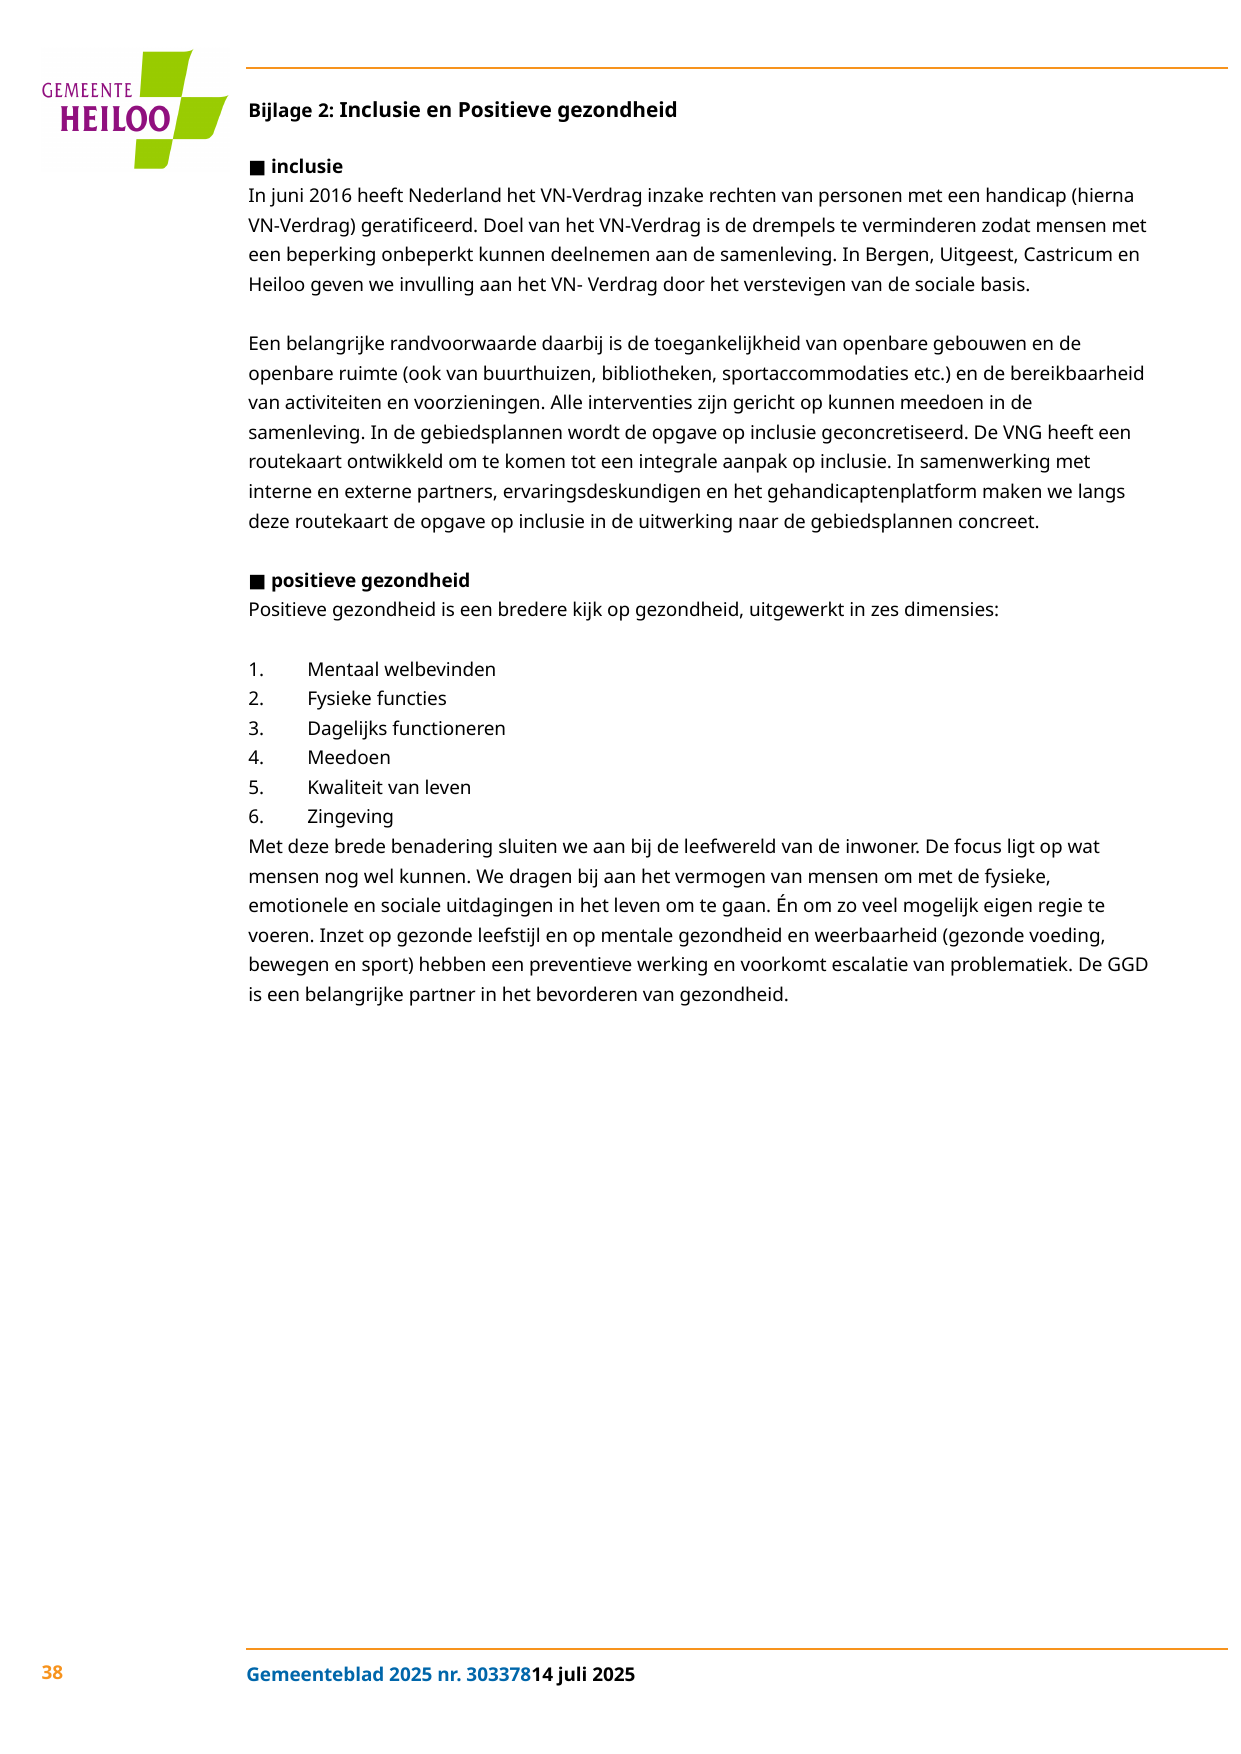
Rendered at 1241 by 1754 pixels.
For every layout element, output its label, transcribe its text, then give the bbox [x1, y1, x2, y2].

text Een belangrijke randvoorwaarde daarbij is de toegankelijkheid van openbare gebouwen en de openbare ruimte (ook van buurthuizen, bibliotheken, sportaccommodaties etc.) en de bereikbaarheid van activiteiten en voorzieningen. Alle interventies zijn gericht op kunnen meedoen in de samenleving. In de gebiedsplannen wordt de opgave op inclusie geconcretiseerd. De VNG heeft een routekaart ontwikkeld om te komen tot een integrale aanpak op inclusie. In samenwerking met interne en externe partners, ervaringsdeskundigen en het gehandicaptenplatform maken we langs deze routekaart de opgave op inclusie in de uitwerking naar de gebiedsplannen concreet. [248, 330, 1152, 534]
list Zingeving [248, 804, 1152, 829]
text In juni 2016 heeft Nederland het VN-Verdrag inzake rechten van personen met een handicap (hierna VN-Verdrag) geratificeerd. Doel van het VN-Verdrag is de drempels te verminderen zodat mensen met een beperking onbeperkt kunnen deelnemen aan de samenleving. In Bergen, Uitgeest, Castricum en Heiloo geven we invulling aan het VN- Verdrag door het verstevigen van de sociale basis. [248, 182, 1152, 297]
list Meedoen [248, 744, 1152, 770]
list Fysieke functies [248, 685, 1152, 711]
text Positieve gezondheid is een bredere kijk op gezondheid, uitgewerkt in zes dimensies: [248, 597, 1152, 622]
list Mentaal welbevinden [248, 656, 1152, 682]
list Kwaliteit van leven [248, 774, 1152, 800]
list Dagelijks functioneren [248, 715, 1152, 741]
text ■ positieve gezondheid [248, 567, 1152, 593]
picture [41, 47, 231, 172]
text Bijlage 2: Inclusie en Positieve gezondheid [248, 95, 1152, 123]
text Met deze brede benadering sluiten we aan bij de leefwereld van de inwoner. De focus ligt op wat mensen nog wel kunnen. We dragen bij aan het vermogen van mensen om met de fysieke, emotionele en sociale uitdagingen in het leven om te gaan. Én om zo veel mogelijk eigen regie te voeren. Inzet op gezonde leefstijl en op mentale gezondheid en weerbaarheid (gezonde voeding, bewegen en sport) hebben een preventieve werking en voorkomt escalatie van problematiek. De GGD is een belangrijke partner in het bevorderen van gezondheid. [248, 833, 1152, 1007]
text ■ inclusie [248, 153, 1152, 179]
